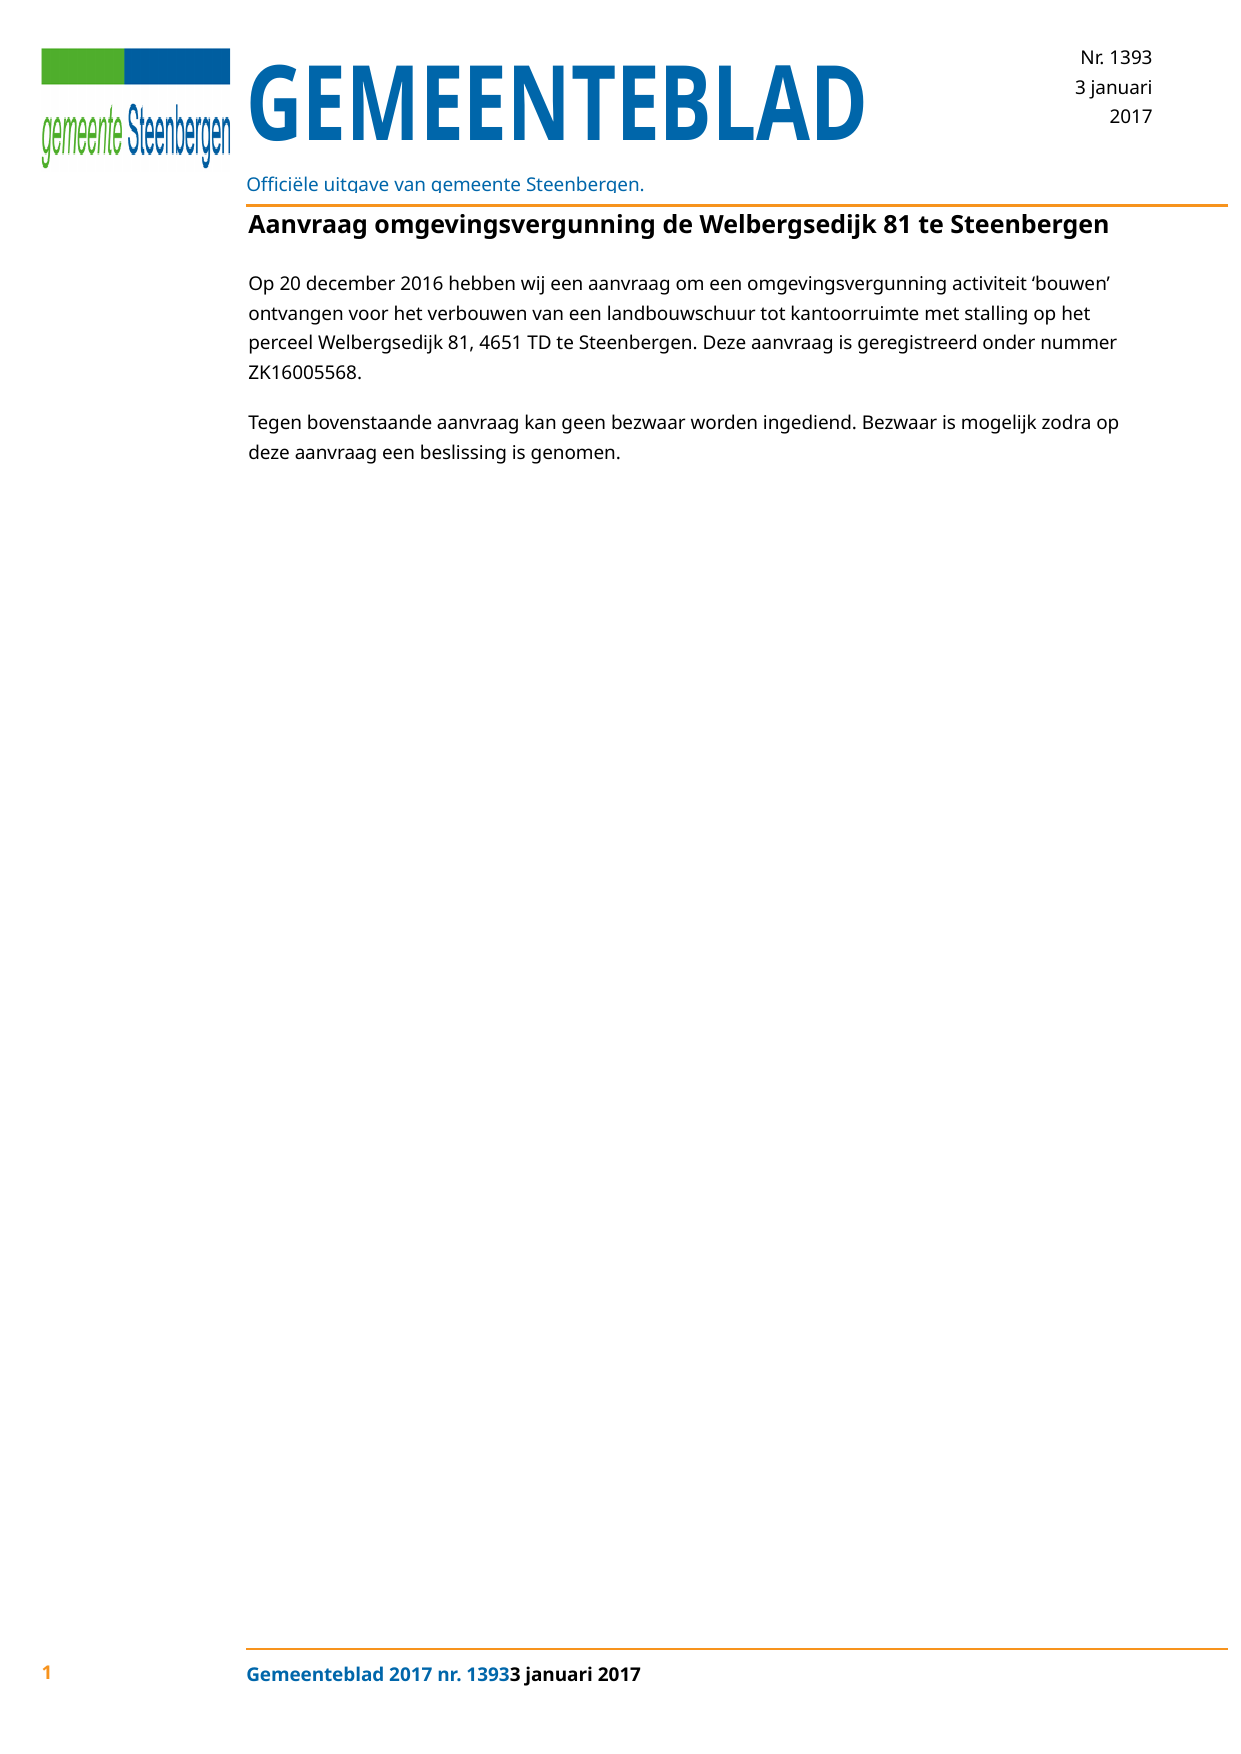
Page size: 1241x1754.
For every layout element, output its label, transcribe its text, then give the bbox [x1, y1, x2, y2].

text Aanvraag omgevingsvergunning de Welbergsedijk 81 te Steenbergen [248, 207, 1152, 241]
picture [41, 47, 231, 172]
text Tegen bovenstaande aanvraag kan geen bezwaar worden ingediend. Bezwaar is mogelijk zodra op deze aanvraag een beslissing is genomen. [248, 409, 1152, 465]
text Op 20 december 2016 hebben wij een aanvraag om een omgevingsvergunning activiteit ‘bouwen’ ontvangen voor het verbouwen van een landbouwschuur tot kantoorruimte met stalling op het perceel Welbergsedijk 81, 4651 TD te Steenbergen. Deze aanvraag is geregistreerd onder nummer ZK16005568. [248, 270, 1152, 385]
